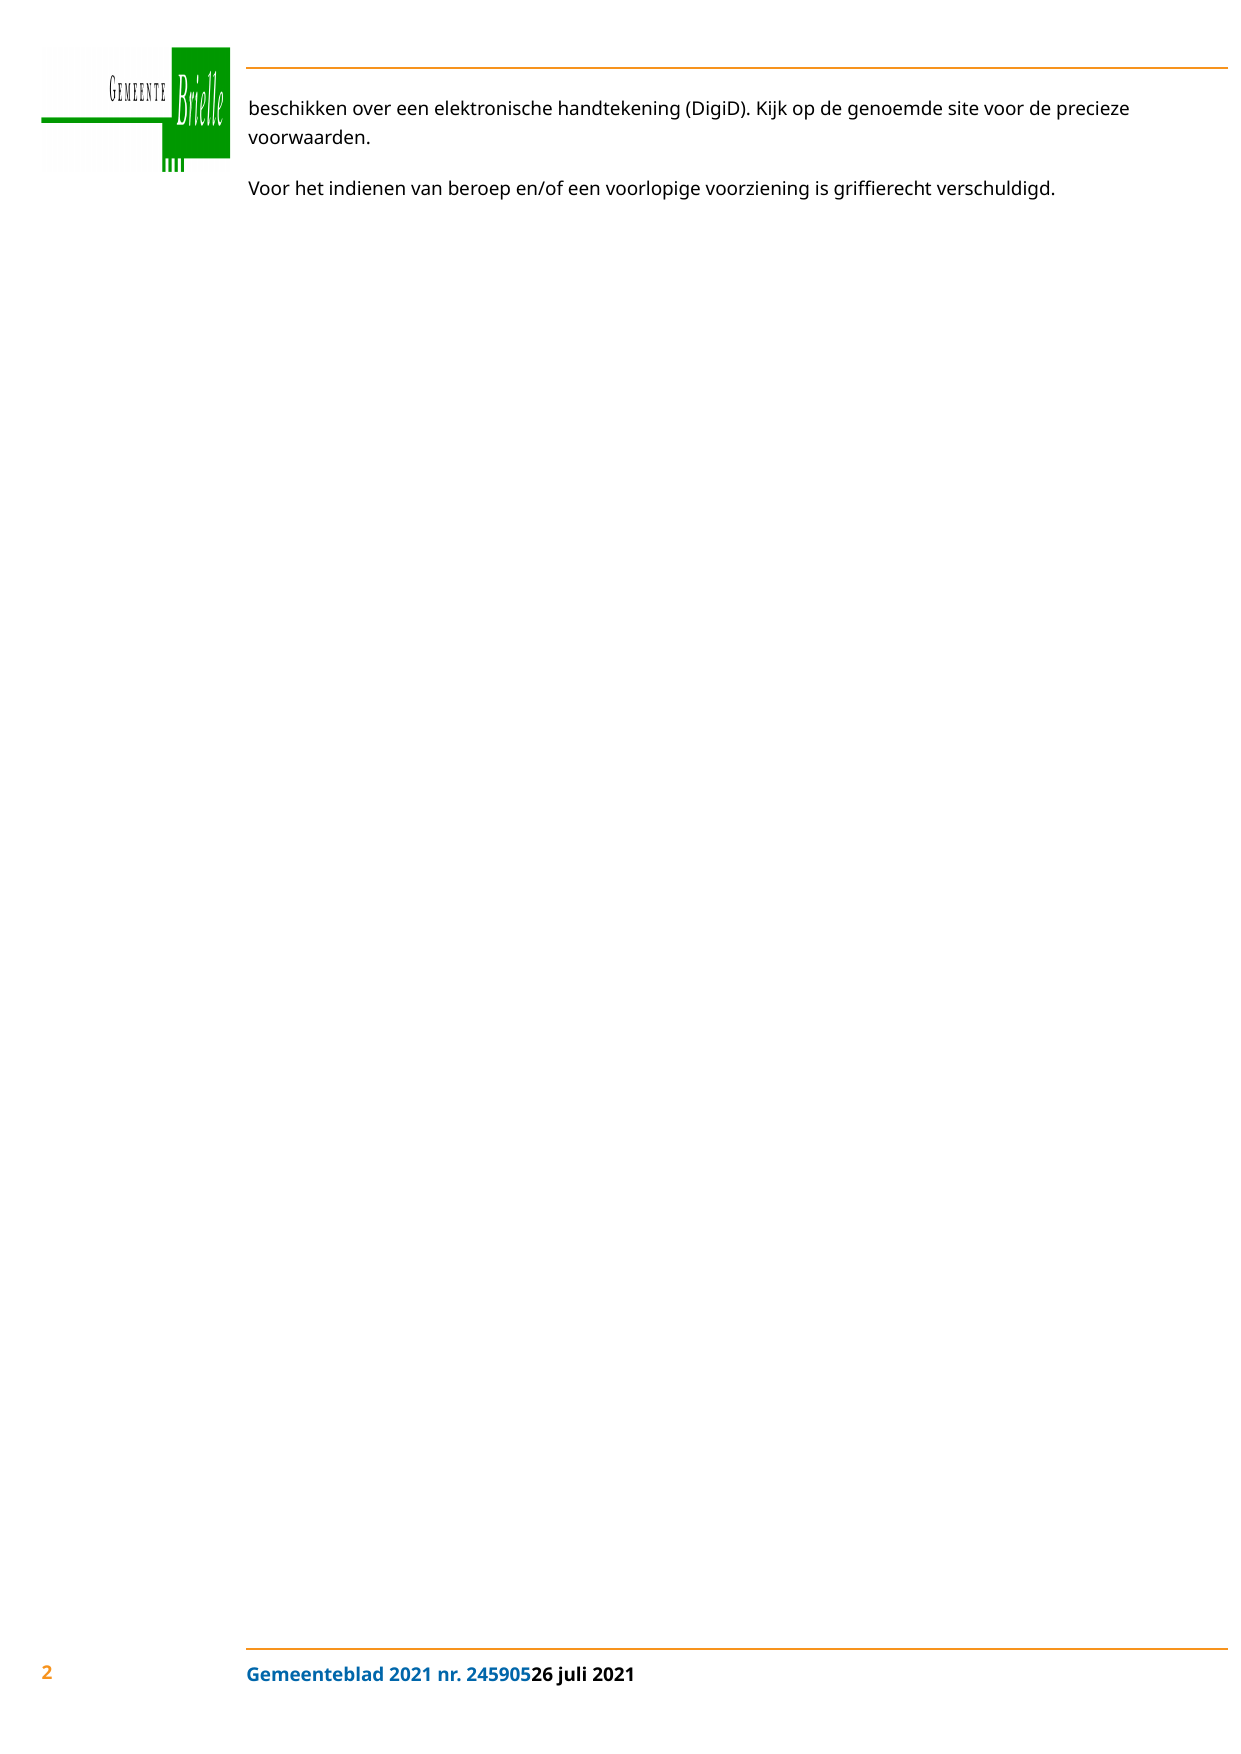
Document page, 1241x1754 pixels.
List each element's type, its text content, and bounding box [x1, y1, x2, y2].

text beschikken over een elektronische handtekening (DigiD). Kijk op de genoemde site voor de precieze voorwaarden. [248, 95, 1152, 150]
picture [41, 47, 231, 172]
text Voor het indienen van beroep en/of een voorlopige voorziening is griffierecht verschuldigd. [248, 175, 1152, 201]
